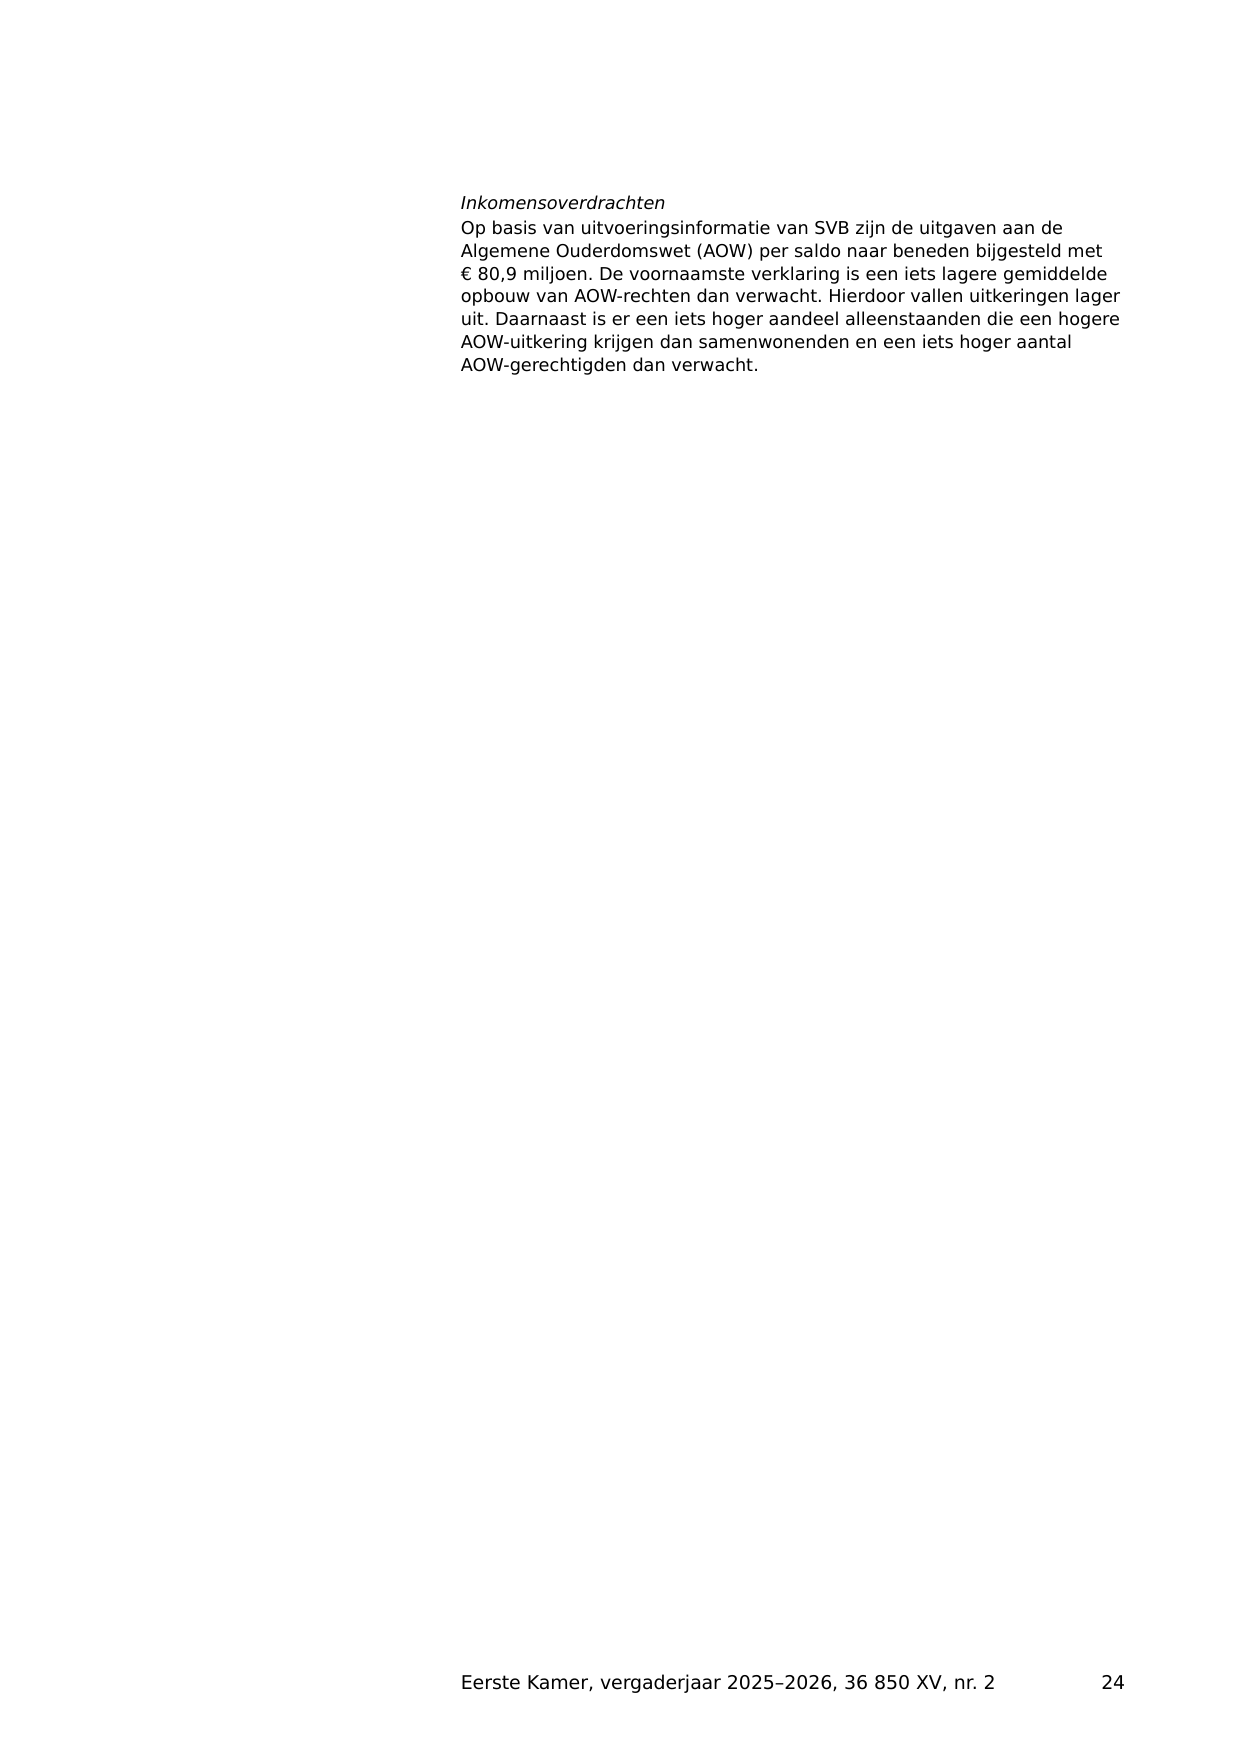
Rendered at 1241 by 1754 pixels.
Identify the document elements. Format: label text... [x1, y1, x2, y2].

text Op basis van uitvoeringsinformatie van SVB zijn de uitgaven aan de Algemene Ouderdomswet (AOW) per saldo naar beneden bijgesteld met € 80,9 miljoen. De voornaamste verklaring is een iets lagere gemiddelde opbouw van AOW-rechten dan verwacht. Hierdoor vallen uitkeringen lager uit. Daarnaast is er een iets hoger aandeel alleenstaanden die een hogere AOW-uitkering krijgen dan samenwonenden en een iets hoger aantal AOW-gerechtigden dan verwacht. [461, 216, 1125, 376]
text Inkomensoverdrachten [461, 191, 1125, 214]
